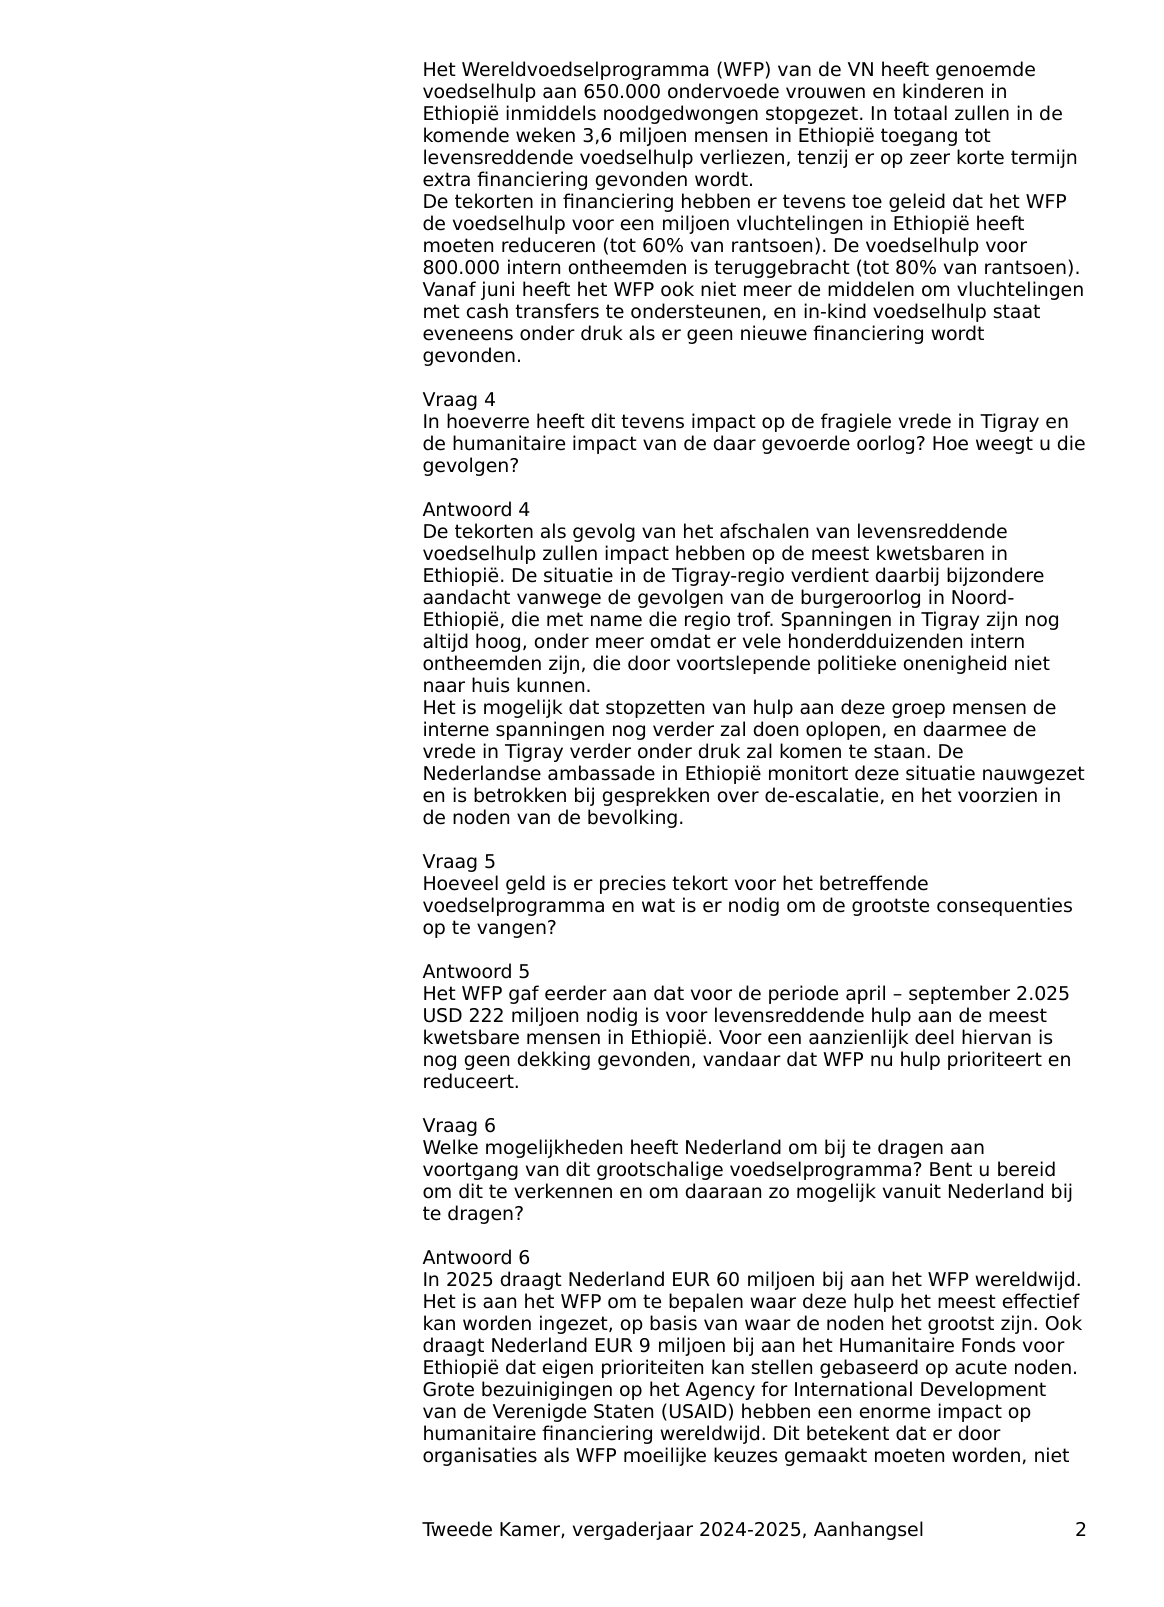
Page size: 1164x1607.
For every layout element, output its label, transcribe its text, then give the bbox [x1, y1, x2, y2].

text Het WFP gaf eerder aan dat voor de periode april – september 2.025 USD 222 miljoen nodig is voor levensreddende hulp aan de meest kwetsbare mensen in Ethiopië. Voor een aanzienlijk deel hiervan is nog geen dekking gevonden, vandaar dat WFP nu hulp prioriteert en reduceert. [422, 983, 1087, 1093]
text Vraag 4 [422, 389, 1087, 411]
text Het Wereldvoedselprogramma (WFP) van de VN heeft genoemde voedselhulp aan 650.000 ondervoede vrouwen en kinderen in Ethiopië inmiddels noodgedwongen stopgezet. In totaal zullen in de komende weken 3,6 miljoen mensen in Ethiopië toegang tot levensreddende voedselhulp verliezen, tenzij er op zeer korte termijn extra financiering gevonden wordt. [422, 59, 1087, 191]
text Vraag 5 [422, 851, 1087, 873]
text Antwoord 6 [422, 1247, 1087, 1269]
text Vraag 6 [422, 1115, 1087, 1137]
text Antwoord 5 [422, 961, 1087, 983]
text Grote bezuinigingen op het Agency for International Development van de Verenigde Staten (USAID) hebben een enorme impact op humanitaire financiering wereldwijd. Dit betekent dat er door organisaties als WFP moeilijke keuzes gemaakt moeten worden, niet [422, 1379, 1087, 1467]
text De tekorten als gevolg van het afschalen van levensreddende voedselhulp zullen impact hebben op de meest kwetsbaren in Ethiopië. De situatie in de Tigray-regio verdient daarbij bijzondere aandacht vanwege de gevolgen van de burgeroorlog in Noord-Ethiopië, die met name die regio trof. Spanningen in Tigray zijn nog altijd hoog, onder meer omdat er vele honderdduizenden intern ontheemden zijn, die door voortslepende politieke onenigheid niet naar huis kunnen. [422, 521, 1087, 697]
text Hoeveel geld is er precies tekort voor het betreffende voedselprogramma en wat is er nodig om de grootste consequenties op te vangen? [422, 873, 1087, 939]
text Het is mogelijk dat stopzetten van hulp aan deze groep mensen de interne spanningen nog verder zal doen oplopen, en daarmee de vrede in Tigray verder onder druk zal komen te staan. De Nederlandse ambassade in Ethiopië monitort deze situatie nauwgezet en is betrokken bij gesprekken over de-escalatie, en het voorzien in de noden van de bevolking. [422, 697, 1087, 829]
text Antwoord 4 [422, 499, 1087, 521]
text Welke mogelijkheden heeft Nederland om bij te dragen aan voortgang van dit grootschalige voedselprogramma? Bent u bereid om dit te verkennen en om daaraan zo mogelijk vanuit Nederland bij te dragen? [422, 1137, 1087, 1225]
text In hoeverre heeft dit tevens impact op de fragiele vrede in Tigray en de humanitaire impact van de daar gevoerde oorlog? Hoe weegt u die gevolgen? [422, 411, 1087, 477]
text In 2025 draagt Nederland EUR 60 miljoen bij aan het WFP wereldwijd. Het is aan het WFP om te bepalen waar deze hulp het meest effectief kan worden ingezet, op basis van waar de noden het grootst zijn. Ook draagt Nederland EUR 9 miljoen bij aan het Humanitaire Fonds voor Ethiopië dat eigen prioriteiten kan stellen gebaseerd op acute noden. [422, 1269, 1087, 1379]
text De tekorten in financiering hebben er tevens toe geleid dat het WFP de voedselhulp voor een miljoen vluchtelingen in Ethiopië heeft moeten reduceren (tot 60% van rantsoen). De voedselhulp voor 800.000 intern ontheemden is teruggebracht (tot 80% van rantsoen). Vanaf juni heeft het WFP ook niet meer de middelen om vluchtelingen met cash transfers te ondersteunen, en in-kind voedselhulp staat eveneens onder druk als er geen nieuwe financiering wordt gevonden. [422, 191, 1087, 367]
